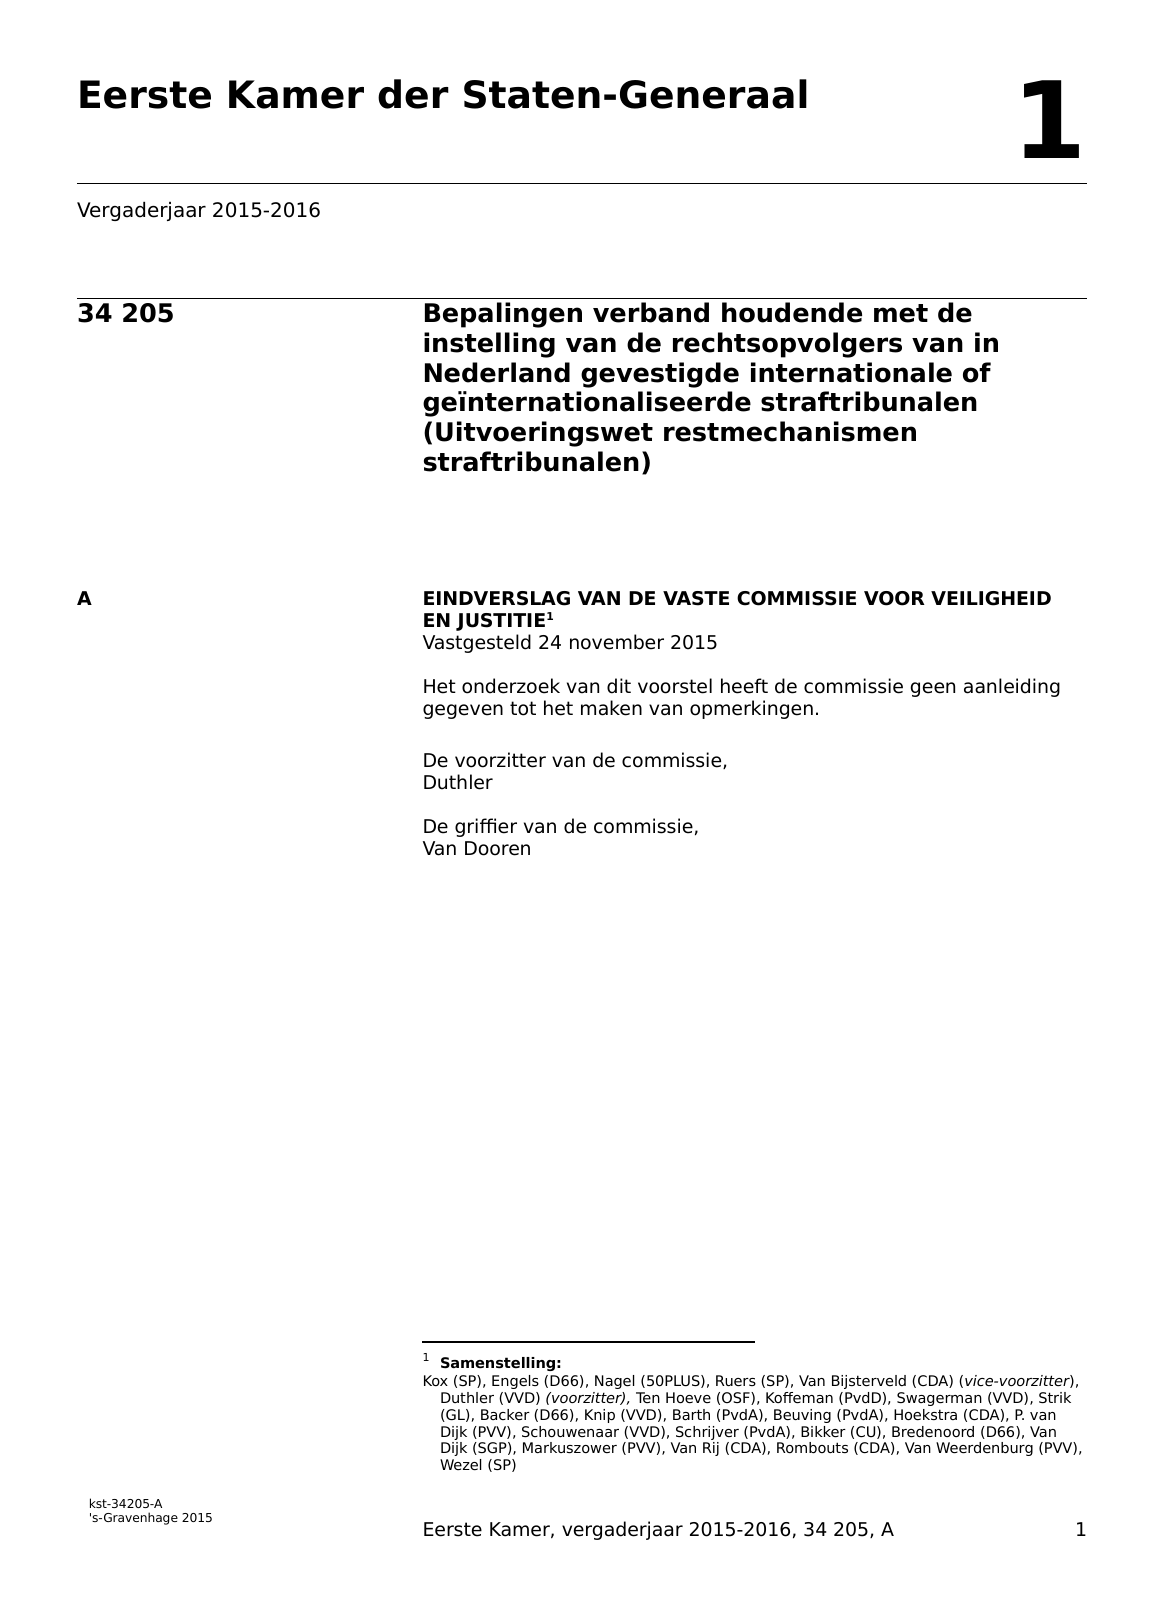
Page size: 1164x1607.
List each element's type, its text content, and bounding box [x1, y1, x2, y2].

table_header 1 [886, 59, 1087, 183]
text De griffier van de commissie, Van Dooren [422, 816, 1087, 860]
text Samenstelling: [422, 1351, 1087, 1373]
text 's-Gravenhage 2015 [88, 1511, 323, 1525]
text Vastgesteld 24 november 2015 [422, 632, 1087, 654]
subtitle 34 205 Bepalingen verband houdende met de instelling van de rechtsopvolgers van in Nederland gevestigde internationale of geïnternationaliseerde straftribunalen (Uitvoeringswet restmechanismen straftribunalen) [77, 299, 1087, 477]
text Kox (SP), Engels (D66), Nagel (50PLUS), Ruers (SP), Van Bijsterveld (CDA) (vice-voorzitter), Duthler (VVD) (voorzitter), Ten Hoeve (OSF), Koffeman (PvdD), Swagerman (VVD), Strik (GL), Backer (D66), Knip (VVD), Barth (PvdA), Beuving (PvdA), Hoekstra (CDA), P. van Dijk (PVV), Schouwenaar (VVD), Schrijver (PvdA), Bikker (CU), Bredenoord (D66), Van Dijk (SGP), Markuszower (PVV), Van Rij (CDA), Rombouts (CDA), Van Weerdenburg (PVV), Wezel (SP) [422, 1373, 1087, 1474]
table_header Eerste Kamer der Staten-Generaal [77, 59, 886, 183]
subtitle A EINDVERSLAG VAN DE VASTE COMMISSIE VOOR VEILIGHEID EN JUSTITIE [77, 588, 1087, 632]
text kst-34205-A [88, 1497, 323, 1511]
text Het onderzoek van dit voorstel heeft de commissie geen aanleiding gegeven tot het maken van opmerkingen. [422, 676, 1087, 720]
table_cell Vergaderjaar 2015-2016 [77, 184, 1087, 298]
text De voorzitter van de commissie, Duthler [422, 750, 1087, 794]
